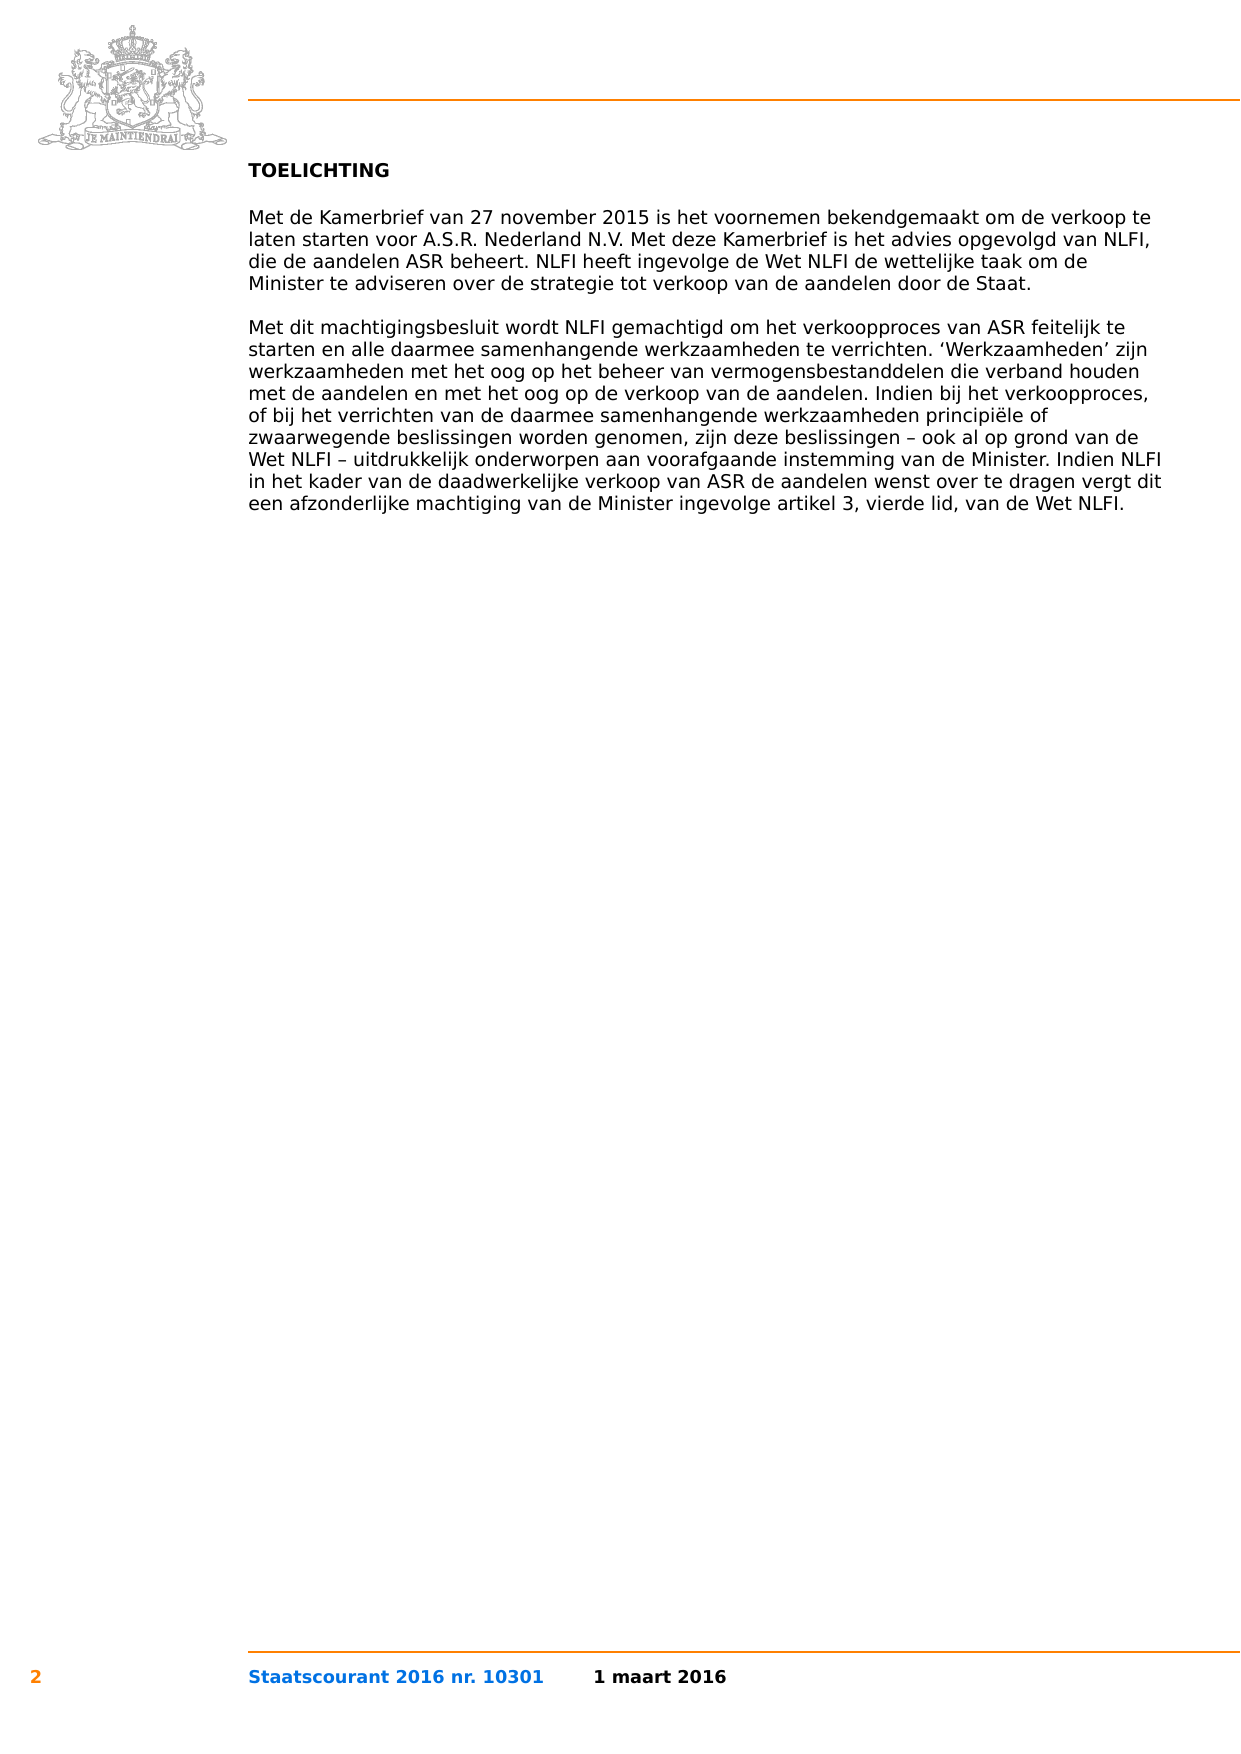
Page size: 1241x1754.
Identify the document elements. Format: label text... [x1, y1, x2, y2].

picture [38, 25, 227, 150]
subtitle TOELICHTING [248, 160, 1163, 182]
text Met dit machtigingsbesluit wordt NLFI gemachtigd om het verkoopproces van ASR feitelijk te starten en alle daarmee samenhangende werkzaamheden te verrichten. ‘Werkzaamheden’ zijn werkzaamheden met het oog op het beheer van vermogensbestanddelen die verband houden met de aandelen en met het oog op de verkoop van de aandelen. Indien bij het verkoopproces, of bij het verrichten van de daarmee samenhangende werkzaamheden principiële of zwaarwegende beslissingen worden genomen, zijn deze beslissingen – ook al op grond van de Wet NLFI – uitdrukkelijk onderworpen aan voorafgaande instemming van de Minister. Indien NLFI in het kader van de daadwerkelijke verkoop van ASR de aandelen wenst over te dragen vergt dit een afzonderlijke machtiging van de Minister ingevolge artikel 3, vierde lid, van de Wet NLFI. [248, 317, 1163, 514]
text Met de Kamerbrief van 27 november 2015 is het voornemen bekendgemaakt om de verkoop te laten starten voor A.S.R. Nederland N.V. Met deze Kamerbrief is het advies opgevolgd van NLFI, die de aandelen ASR beheert. NLFI heeft ingevolge de Wet NLFI de wettelijke taak om de Minister te adviseren over de strategie tot verkoop van de aandelen door de Staat. [248, 207, 1163, 295]
